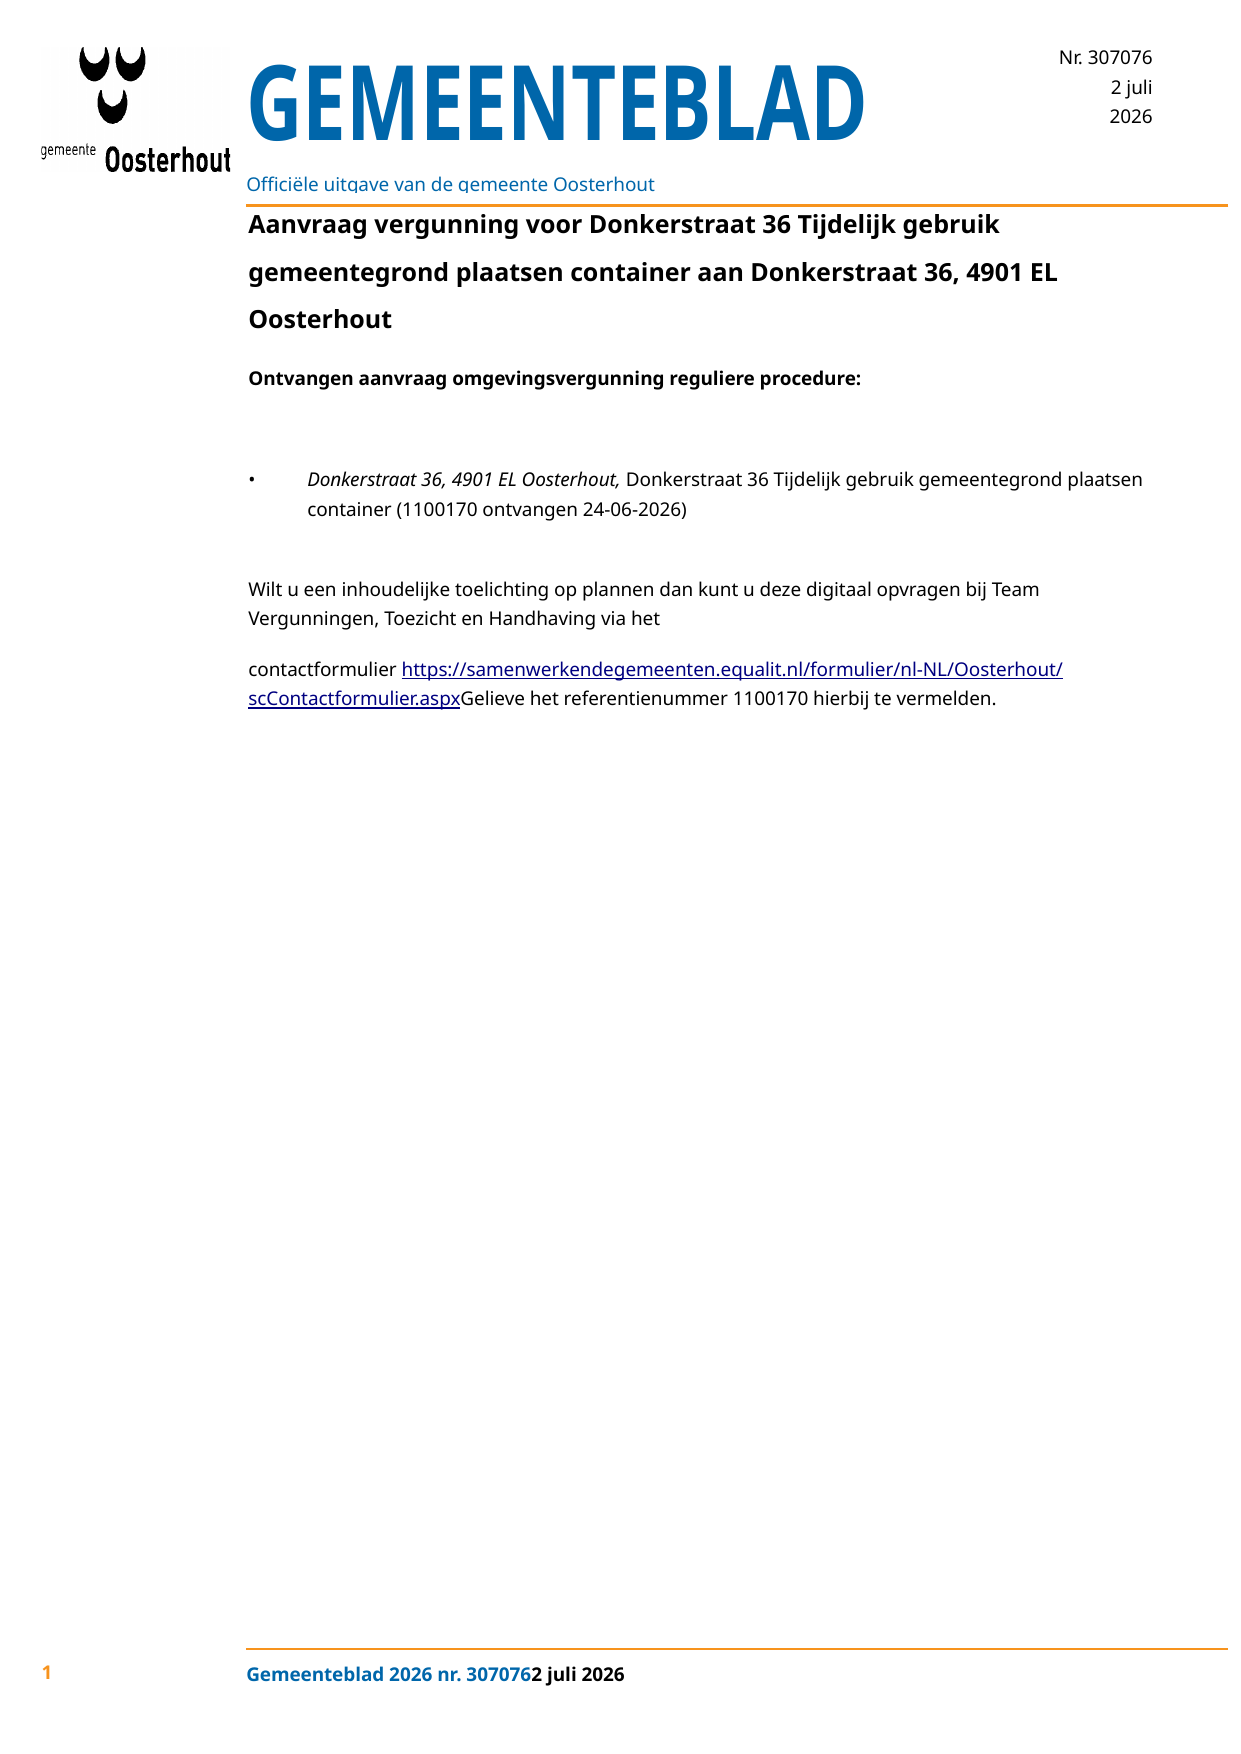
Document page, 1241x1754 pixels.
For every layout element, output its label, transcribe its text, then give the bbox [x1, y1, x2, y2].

list Donkerstraat 36, 4901 EL Oosterhout, Donkerstraat 36 Tijdelijk gebruik gemeentegrond plaatsen container (1100170 ontvangen 24-06-2026) [248, 466, 1152, 522]
text Wilt u een inhoudelijke toelichting op plannen dan kunt u deze digitaal opvragen bij Team Vergunningen, Toezicht en Handhaving via het [248, 576, 1152, 631]
picture [41, 47, 231, 172]
text Aanvraag vergunning voor Donkerstraat 36 Tijdelijk gebruik gemeentegrond plaatsen container aan Donkerstraat 36, 4901 EL Oosterhout [248, 207, 1152, 336]
text Ontvangen aanvraag omgevingsvergunning reguliere procedure: [248, 366, 1152, 391]
text contactformulier https://samenwerkendegemeenten.equalit.nl/formulier/nl-NL/Oosterhout/scContactformulier.aspxGelieve het referentienummer 1100170 hierbij te vermelden. [248, 656, 1152, 711]
